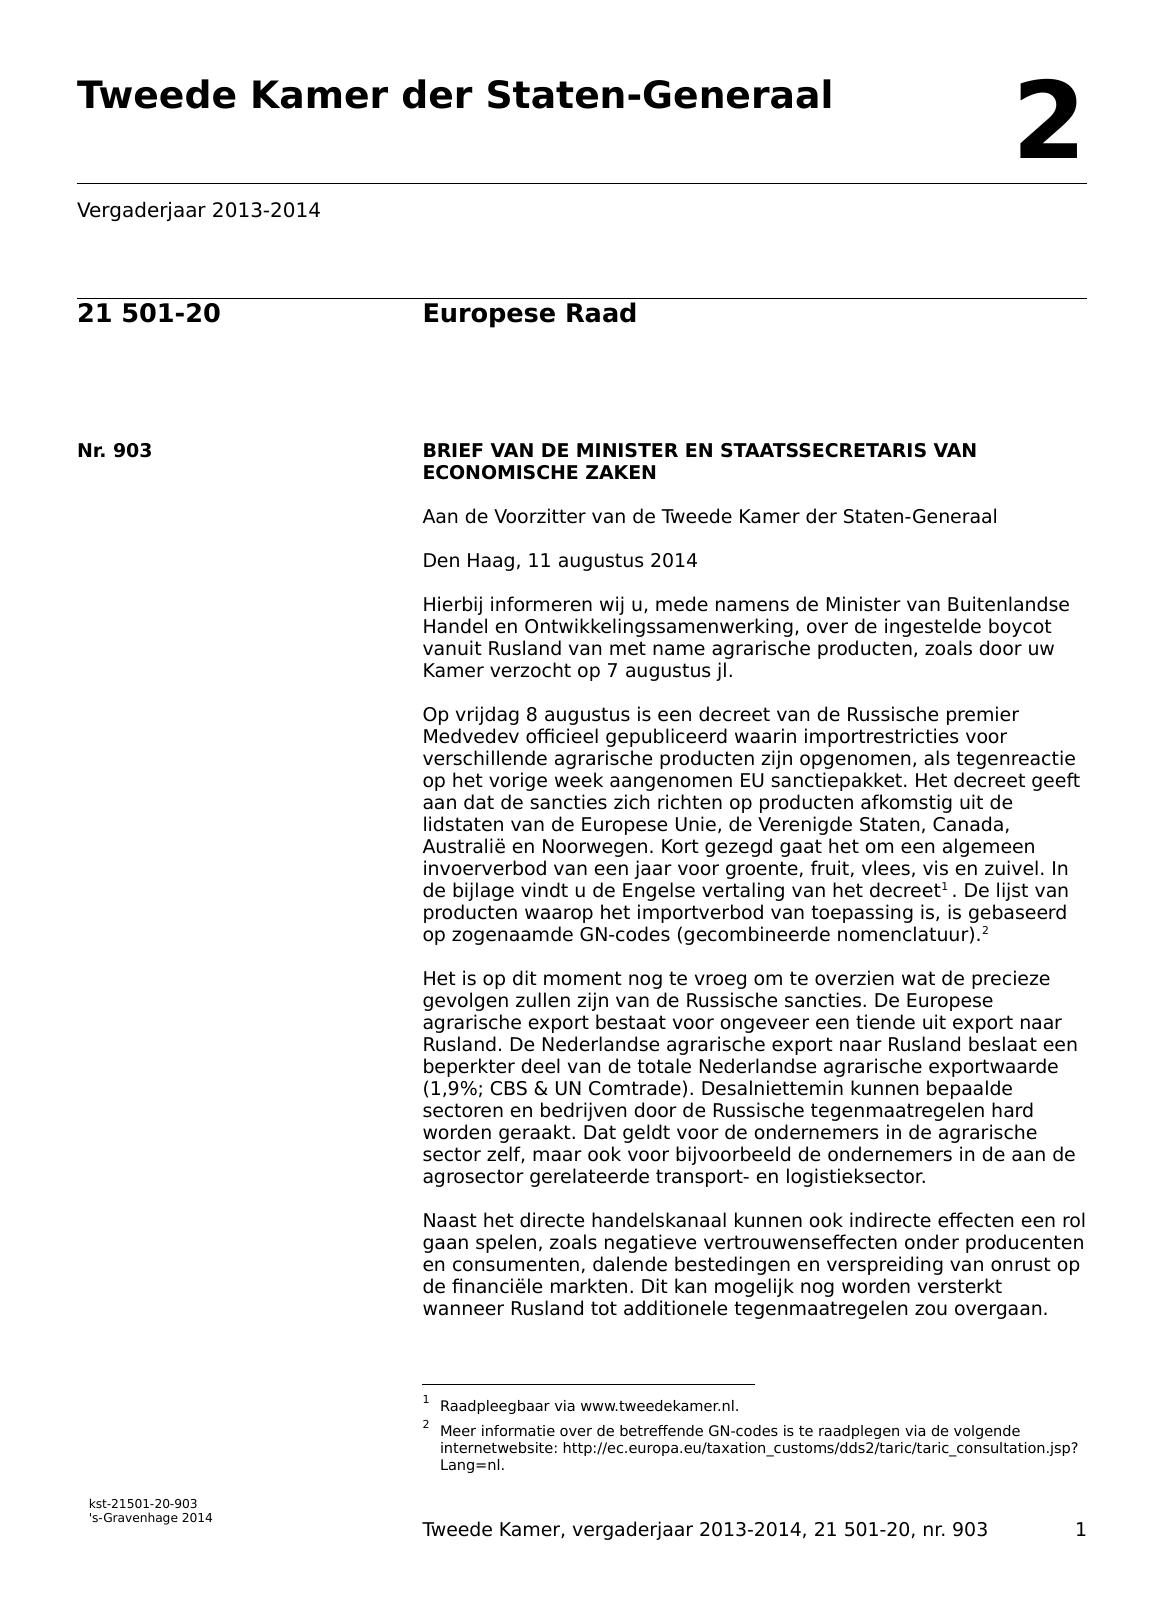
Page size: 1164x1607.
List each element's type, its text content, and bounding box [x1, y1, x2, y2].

table_header Tweede Kamer der Staten-Generaal [77, 59, 886, 183]
table_header 2 [886, 59, 1087, 183]
text Hierbij informeren wij u, mede namens de Minister van Buitenlandse Handel en Ontwikkelingssamenwerking, over de ingestelde boycot vanuit Rusland van met name agrarische producten, zoals door uw Kamer verzocht op 7 augustus jl. [422, 594, 1087, 682]
table_cell Vergaderjaar 2013-2014 [77, 184, 1087, 298]
text Het is op dit moment nog te vroeg om te overzien wat de precieze gevolgen zullen zijn van de Russische sancties. De Europese agrarische export bestaat voor ongeveer een tiende uit export naar Rusland. De Nederlandse agrarische export naar Rusland beslaat een beperkter deel van de totale Nederlandse agrarische exportwaarde (1,9%; CBS & UN Comtrade). Desalniettemin kunnen bepaalde sectoren en bedrijven door de Russische tegenmaatregelen hard worden geraakt. Dat geldt voor de ondernemers in de agrarische sector zelf, maar ook voor bijvoorbeeld de ondernemers in de aan de agrosector gerelateerde transport- en logistieksector. [422, 968, 1087, 1188]
subtitle 21 501-20 Europese Raad [77, 299, 1087, 329]
text kst-21501-20-903 [88, 1497, 323, 1511]
text Meer informatie over de betreffende GN-codes is te raadplegen via de volgende internetwebsite: http://ec.europa.eu/taxation_customs/dds2/taric/taric_consultation.jsp?Lang=nl. [422, 1418, 1087, 1474]
text Den Haag, 11 augustus 2014 [422, 550, 1087, 572]
subtitle Nr. 903 BRIEF VAN DE MINISTER EN STAATSSECRETARIS VAN ECONOMISCHE ZAKEN [77, 440, 1087, 484]
text Naast het directe handelskanaal kunnen ook indirecte effecten een rol gaan spelen, zoals negatieve vertrouwenseffecten onder producenten en consumenten, dalende bestedingen en verspreiding van onrust op de financiële markten. Dit kan mogelijk nog worden versterkt wanneer Rusland tot additionele tegenmaatregelen zou overgaan. [422, 1210, 1087, 1320]
text Raadpleegbaar via www.tweedekamer.nl. [422, 1393, 1087, 1416]
text Aan de Voorzitter van de Tweede Kamer der Staten-Generaal [422, 506, 1087, 528]
text 's-Gravenhage 2014 [88, 1511, 323, 1525]
text Op vrijdag 8 augustus is een decreet van de Russische premier Medvedev officieel gepubliceerd waarin importrestricties voor verschillende agrarische producten zijn opgenomen, als tegenreactie op het vorige week aangenomen EU sanctiepakket. Het decreet geeft aan dat de sancties zich richten op producten afkomstig uit de lidstaten van de Europese Unie, de Verenigde Staten, Canada, Australië en Noorwegen. Kort gezegd gaat het om een algemeen invoerverbod van een jaar voor groente, fruit, vlees, vis en zuivel. In de bijlage vindt u de Engelse vertaling van het decreet. De lijst van producten waarop het importverbod van toepassing is, is gebaseerd op zogenaamde GN-codes (gecombineerde nomenclatuur). [422, 704, 1087, 946]
